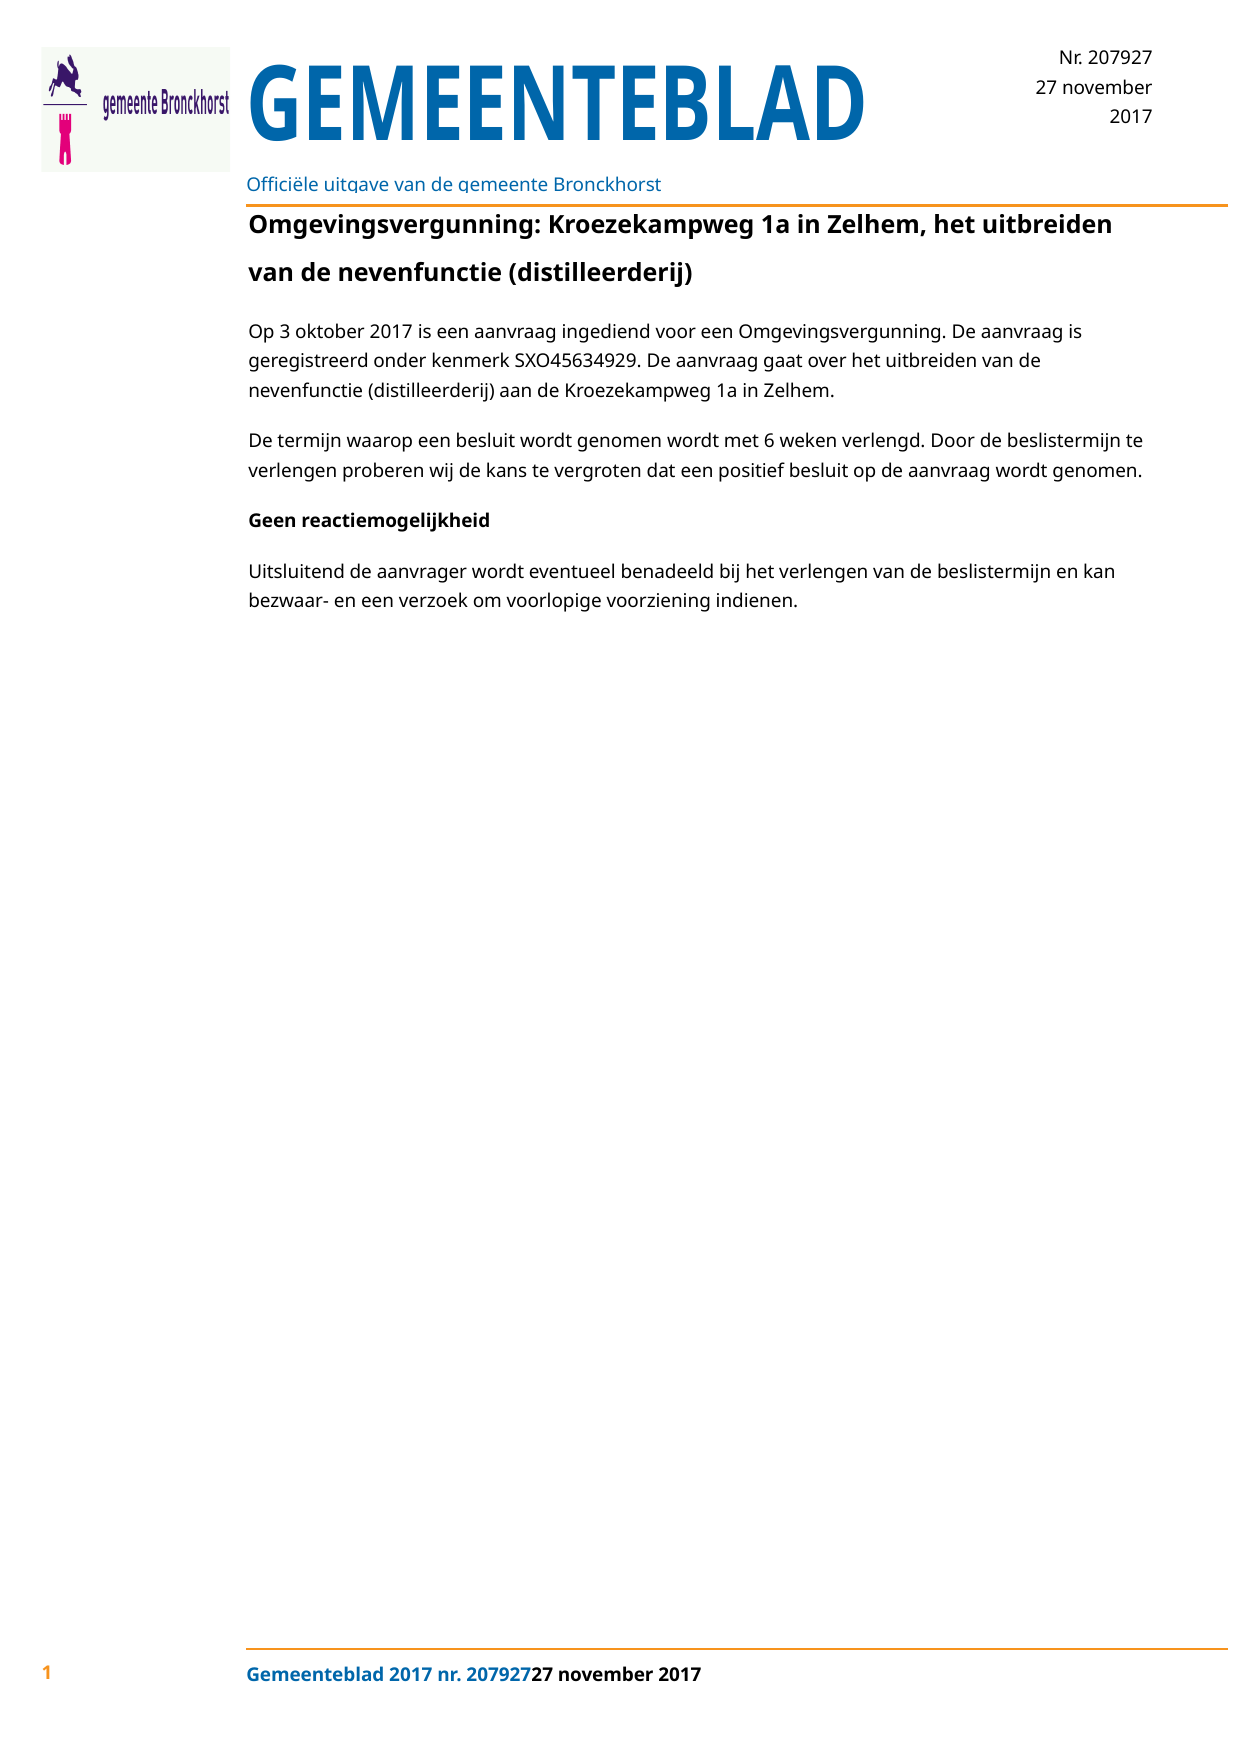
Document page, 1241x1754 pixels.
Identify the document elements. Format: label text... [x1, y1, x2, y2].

text Op 3 oktober 2017 is een aanvraag ingediend voor een Omgevingsvergunning. De aanvraag is geregistreerd onder kenmerk SXO45634929. De aanvraag gaat over het uitbreiden van de nevenfunctie (distilleerderij) aan de Kroezekampweg 1a in Zelhem. [248, 318, 1152, 403]
text De termijn waarop een besluit wordt genomen wordt met 6 weken verlengd. Door de beslistermijn te verlengen proberen wij de kans te vergroten dat een positief besluit op de aanvraag wordt genomen. [248, 427, 1152, 483]
text Uitsluitend de aanvrager wordt eventueel benadeeld bij het verlengen van de beslistermijn en kan bezwaar- en een verzoek om voorlopige voorziening indienen. [248, 558, 1152, 613]
text Omgevingsvergunning: Kroezekampweg 1a in Zelhem, het uitbreiden van de nevenfunctie (distilleerderij) [248, 207, 1152, 288]
text Geen reactiemogelijkheid [248, 507, 1152, 533]
picture [41, 47, 231, 172]
